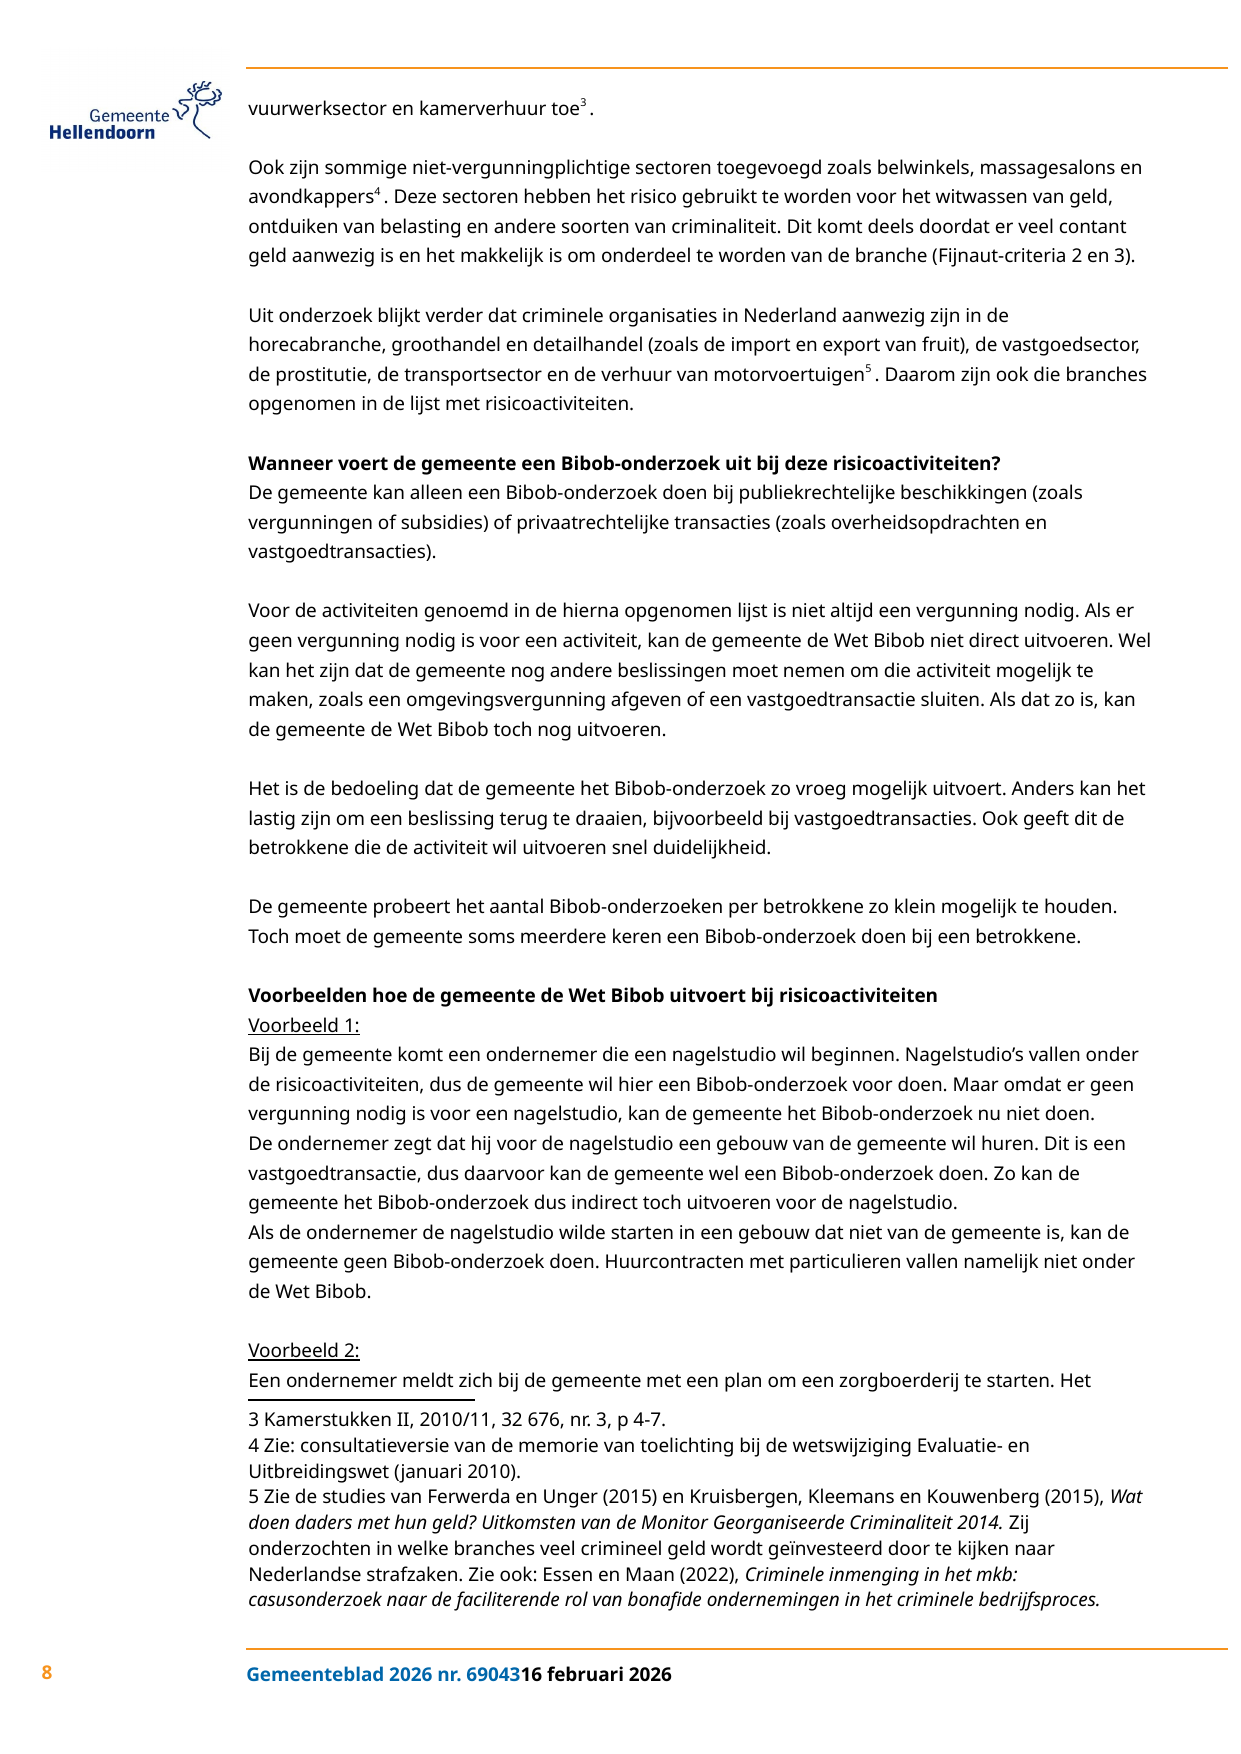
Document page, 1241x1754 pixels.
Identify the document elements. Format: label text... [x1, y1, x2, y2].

text De gemeente probeert het aantal Bibob-onderzoeken per betrokkene zo klein mogelijk te houden. Toch moet de gemeente soms meerdere keren een Bibob-onderzoek doen bij een betrokkene. [248, 893, 1152, 949]
text Kamerstukken II, 2010/11, 32 676, nr. 3, p 4-7. [248, 1406, 1152, 1432]
text Het is de bedoeling dat de gemeente het Bibob-onderzoek zo vroeg mogelijk uitvoert. Anders kan het lastig zijn om een beslissing terug te draaien, bijvoorbeeld bij vastgoedtransacties. Ook geeft dit de betrokkene die de activiteit wil uitvoeren snel duidelijkheid. [248, 775, 1152, 860]
text Uit onderzoek blijkt verder dat criminele organisaties in Nederland aanwezig zijn in de horecabranche, groothandel en detailhandel (zoals de import en export van fruit), de vastgoedsector, de prostitutie, de transportsector en de verhuur van motorvoertuigen. Daarom zijn ook die branches opgenomen in de lijst met risicoactiviteiten. [248, 302, 1152, 416]
text Bij de gemeente komt een ondernemer die een nagelstudio wil beginnen. Nagelstudio’s vallen onder de risicoactiviteiten, dus de gemeente wil hier een Bibob-onderzoek voor doen. Maar omdat er geen vergunning nodig is voor een nagelstudio, kan de gemeente het Bibob-onderzoek nu niet doen. [248, 1041, 1152, 1126]
text Voorbeeld 1: [248, 1012, 1152, 1038]
picture [41, 47, 231, 172]
text De ondernemer zegt dat hij voor de nagelstudio een gebouw van de gemeente wil huren. Dit is een vastgoedtransactie, dus daarvoor kan de gemeente wel een Bibob-onderzoek doen. Zo kan de gemeente het Bibob-onderzoek dus indirect toch uitvoeren voor de nagelstudio. [248, 1130, 1152, 1215]
text Voorbeelden hoe de gemeente de Wet Bibob uitvoert bij risicoactiviteiten [248, 982, 1152, 1008]
text De gemeente kan alleen een Bibob-onderzoek doen bij publiekrechtelijke beschikkingen (zoals vergunningen of subsidies) of privaatrechtelijke transacties (zoals overheidsopdrachten en vastgoedtransacties). [248, 479, 1152, 564]
text Voor de activiteiten genoemd in de hierna opgenomen lijst is niet altijd een vergunning nodig. Als er geen vergunning nodig is voor een activiteit, kan de gemeente de Wet Bibob niet direct uitvoeren. Wel kan het zijn dat de gemeente nog andere beslissingen moet nemen om die activiteit mogelijk te maken, zoals een omgevingsvergunning afgeven of een vastgoedtransactie sluiten. Als dat zo is, kan de gemeente de Wet Bibob toch nog uitvoeren. [248, 598, 1152, 742]
text Een ondernemer meldt zich bij de gemeente met een plan om een zorgboerderij te starten. Het [248, 1367, 1152, 1393]
text vuurwerksector en kamerverhuur toe. [248, 95, 1152, 121]
text Ook zijn sommige niet-vergunningplichtige sectoren toegevoegd zoals belwinkels, massagesalons en avondkappers. Deze sectoren hebben het risico gebruikt te worden voor het witwassen van geld, ontduiken van belasting en andere soorten van criminaliteit. Dit komt deels doordat er veel contant geld aanwezig is en het makkelijk is om onderdeel te worden van de branche (Fijnaut-criteria 2 en 3). [248, 154, 1152, 268]
text Wanneer voert de gemeente een Bibob-onderzoek uit bij deze risicoactiviteiten? [248, 450, 1152, 476]
text Zie: consultatieversie van de memorie van toelichting bij de wetswijziging Evaluatie- en Uitbreidingswet (januari 2010). [248, 1432, 1152, 1483]
text Voorbeeld 2: [248, 1337, 1152, 1363]
text Zie de studies van Ferwerda en Unger (2015) en Kruisbergen, Kleemans en Kouwenberg (2015), Wat doen daders met hun geld? Uitkomsten van de Monitor Georganiseerde Criminaliteit 2014. Zij onderzochten in welke branches veel crimineel geld wordt geïnvesteerd door te kijken naar Nederlandse strafzaken. Zie ook: Essen en Maan (2022), Criminele inmenging in het mkb: casusonderzoek naar de faciliterende rol van bonafide ondernemingen in het criminele bedrijfsproces. [248, 1483, 1152, 1612]
text Als de ondernemer de nagelstudio wilde starten in een gebouw dat niet van de gemeente is, kan de gemeente geen Bibob-onderzoek doen. Huurcontracten met particulieren vallen namelijk niet onder de Wet Bibob. [248, 1219, 1152, 1304]
